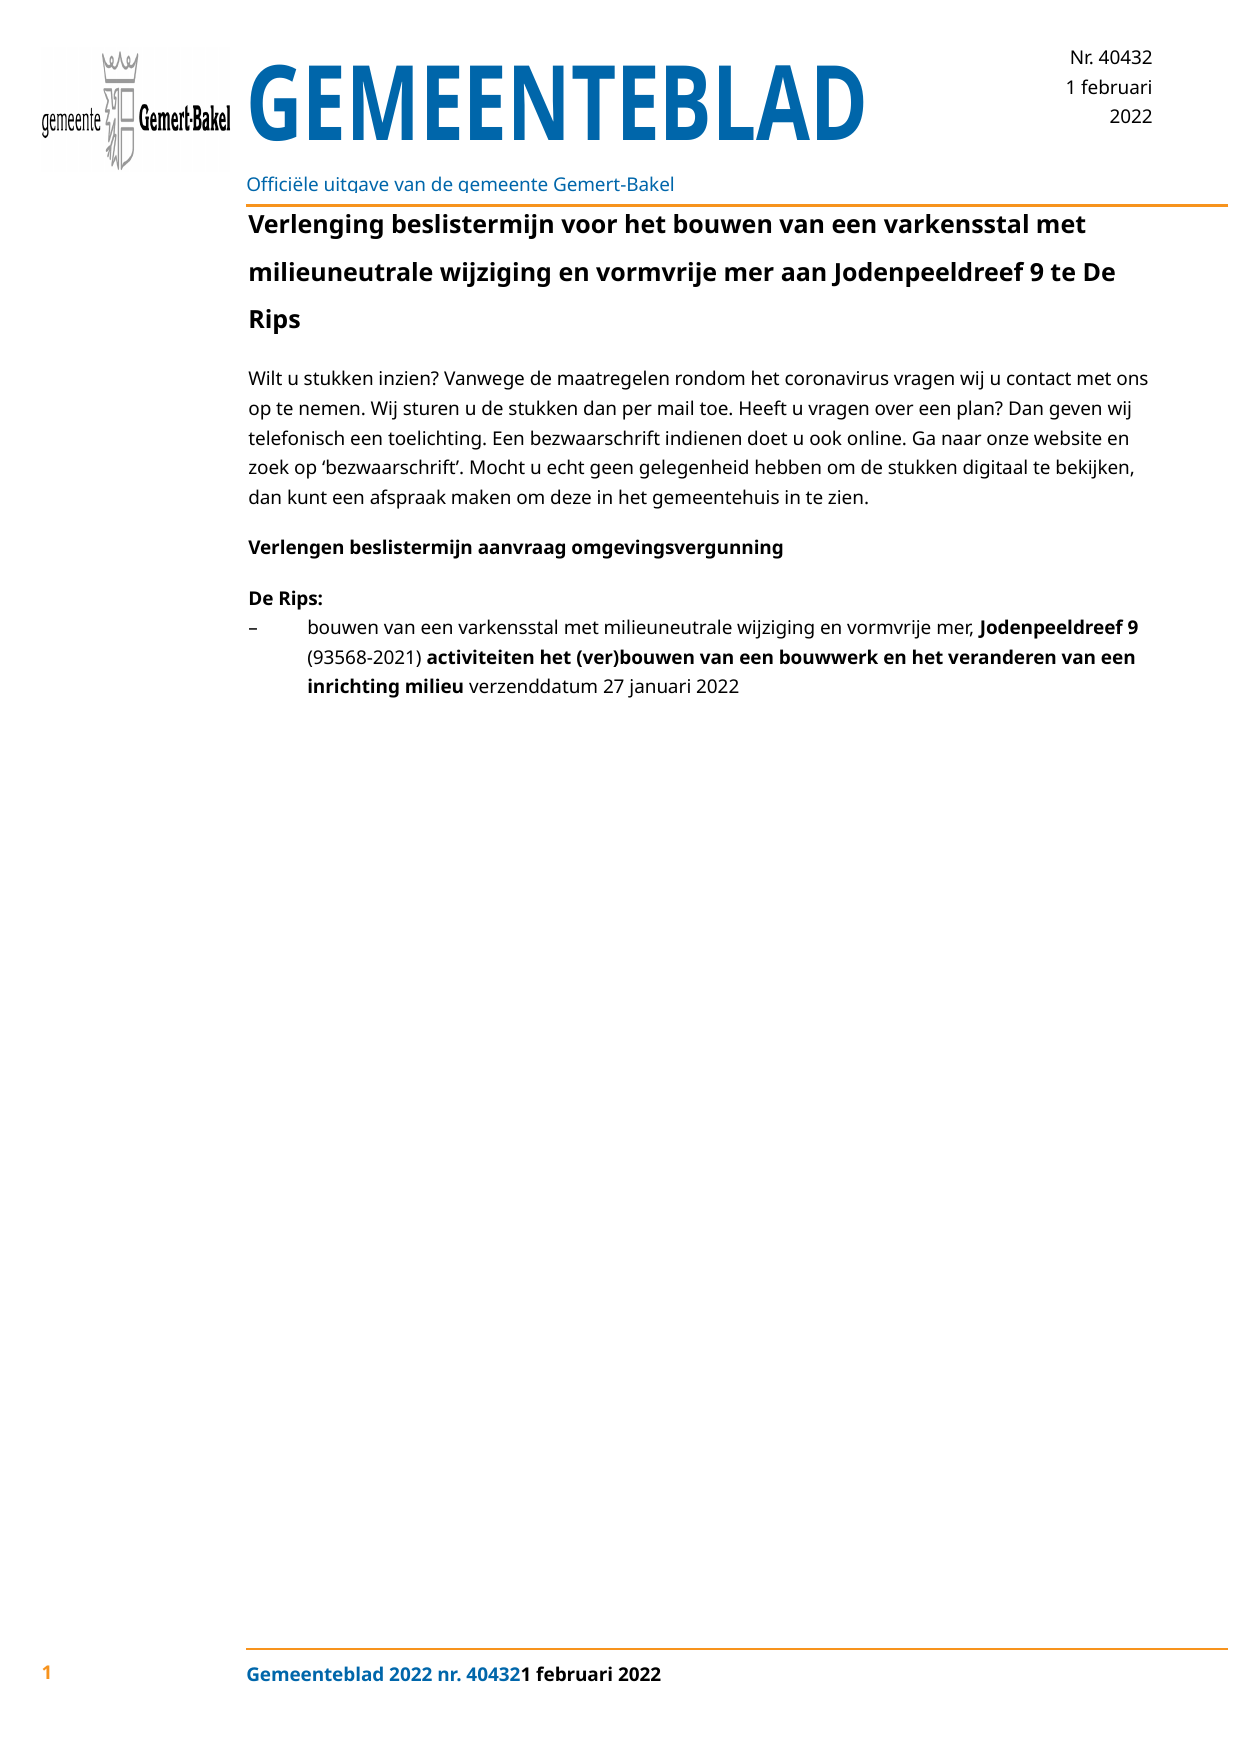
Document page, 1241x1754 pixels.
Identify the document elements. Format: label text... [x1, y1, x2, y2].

picture [41, 47, 231, 172]
text Verlengen beslistermijn aanvraag omgevingsvergunning [248, 534, 1152, 560]
list bouwen van een varkensstal met milieuneutrale wijziging en vormvrije mer, Jodenpeeldreef 9 (93568-2021) activiteiten het (ver)bouwen van een bouwwerk en het veranderen van een inrichting milieu verzenddatum 27 januari 2022 [248, 614, 1152, 699]
text De Rips: [248, 585, 1152, 610]
text Verlenging beslistermijn voor het bouwen van een varkensstal met milieuneutrale wijziging en vormvrije mer aan Jodenpeeldreef 9 te De Rips [248, 207, 1152, 336]
text Wilt u stukken inzien? Vanwege de maatregelen rondom het coronavirus vragen wij u contact met ons op te nemen. Wij sturen u de stukken dan per mail toe. Heeft u vragen over een plan? Dan geven wij telefonisch een toelichting. Een bezwaarschrift indienen doet u ook online. Ga naar onze website en zoek op ‘bezwaarschrift’. Mocht u echt geen gelegenheid hebben om de stukken digitaal te bekijken, dan kunt een afspraak maken om deze in het gemeentehuis in te zien. [248, 366, 1152, 509]
